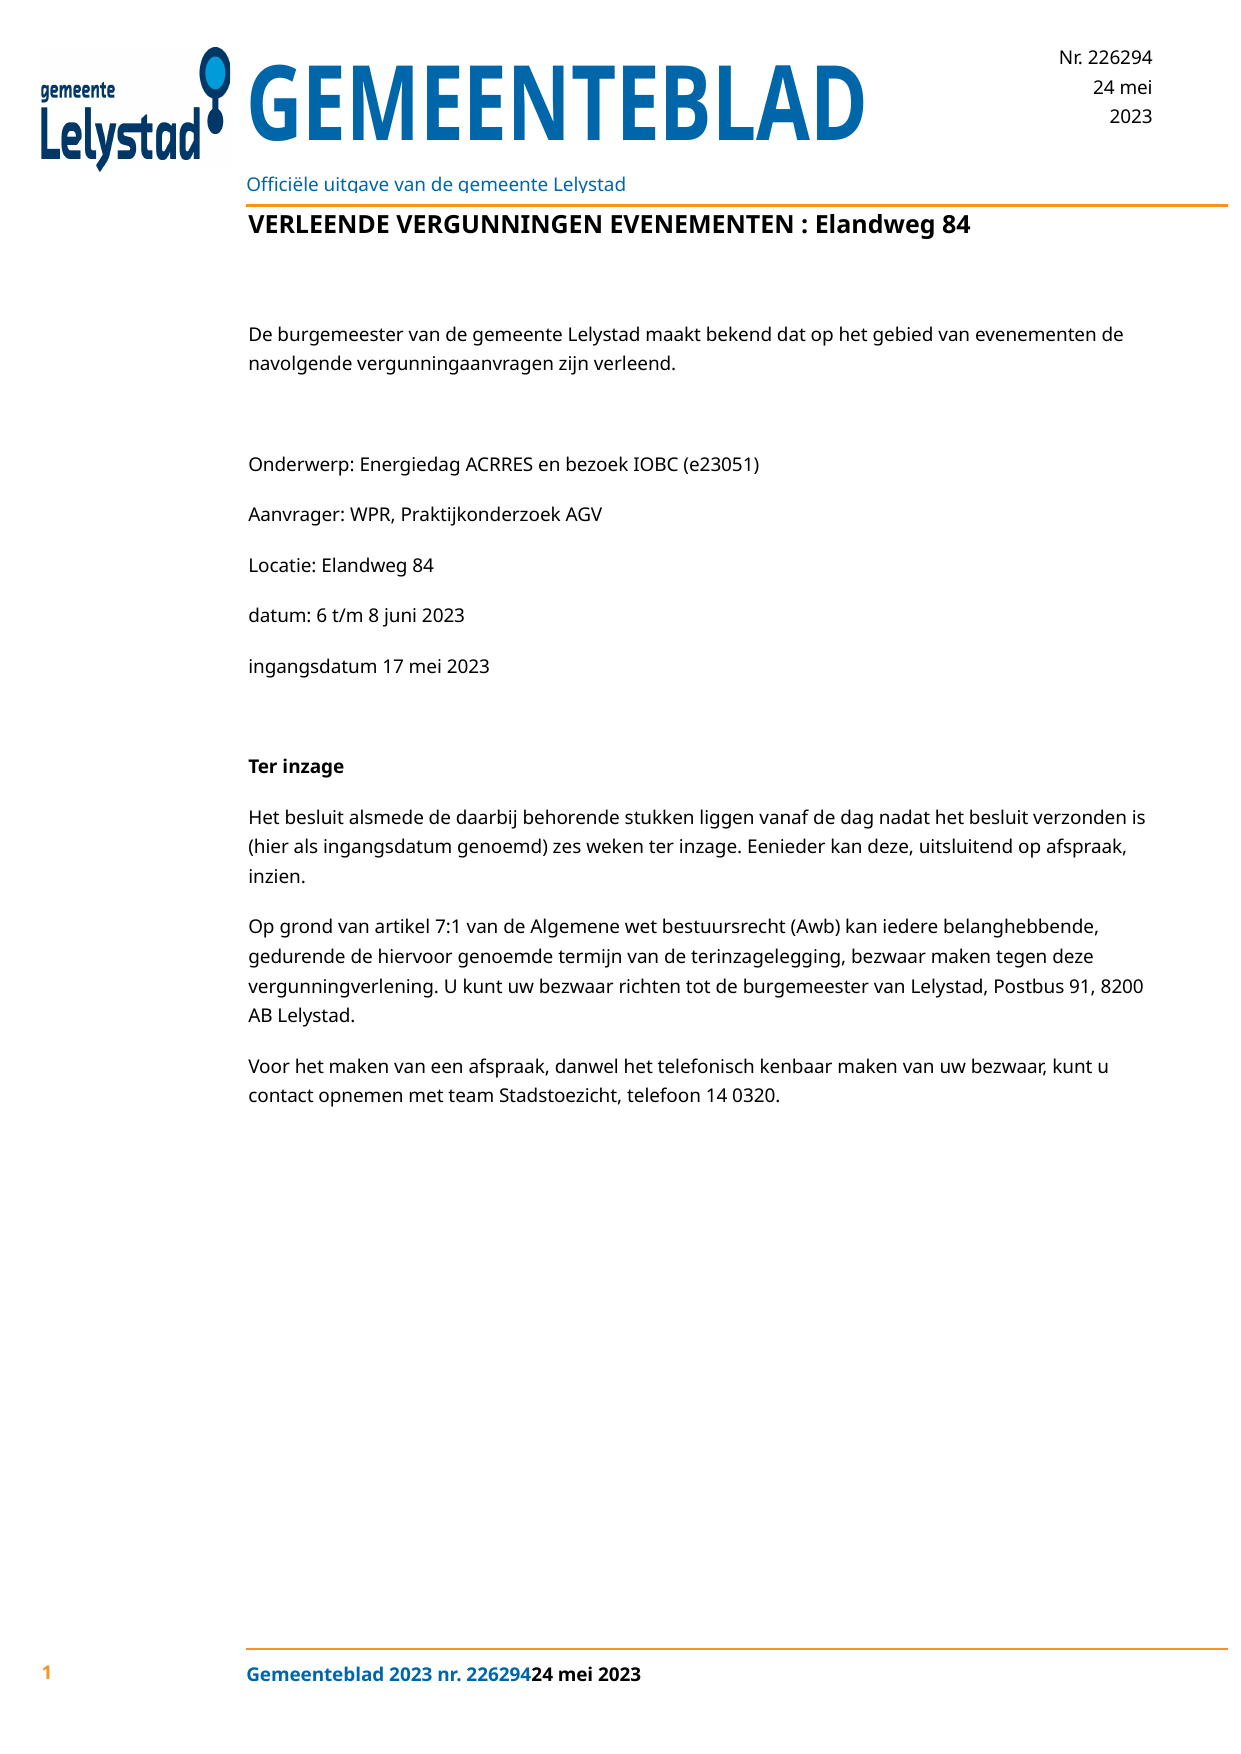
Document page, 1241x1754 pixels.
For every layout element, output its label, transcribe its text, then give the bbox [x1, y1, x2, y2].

picture [41, 47, 231, 172]
text Het besluit alsmede de daarbij behorende stukken liggen vanaf de dag nadat het besluit verzonden is (hier als ingangsdatum genoemd) zes weken ter inzage. Eenieder kan deze, uitsluitend op afspraak, inzien. [248, 804, 1152, 889]
text VERLEENDE VERGUNNINGEN EVENEMENTEN : Elandweg 84 [248, 207, 1152, 241]
text Locatie: Elandweg 84 [248, 552, 1152, 578]
text Aanvrager: WPR, Praktijkonderzoek AGV [248, 502, 1152, 527]
text datum: 6 t/m 8 juni 2023 [248, 602, 1152, 628]
text De burgemeester van de gemeente Lelystad maakt bekend dat op het gebied van evenementen de navolgende vergunningaanvragen zijn verleend. [248, 321, 1152, 376]
text Ter inzage [248, 754, 1152, 779]
text Voor het maken van een afspraak, danwel het telefonisch kenbaar maken van uw bezwaar, kunt u contact opnemen met team Stadstoezicht, telefoon 14 0320. [248, 1053, 1152, 1108]
text ingangsdatum 17 mei 2023 [248, 653, 1152, 678]
text Op grond van artikel 7:1 van de Algemene wet bestuursrecht (Awb) kan iedere belanghebbende, gedurende de hiervoor genoemde termijn van de terinzagelegging, bezwaar maken tegen deze vergunningverlening. U kunt uw bezwaar richten tot de burgemeester van Lelystad, Postbus 91, 8200 AB Lelystad. [248, 914, 1152, 1028]
text Onderwerp: Energiedag ACRRES en bezoek IOBC (e23051) [248, 451, 1152, 477]
